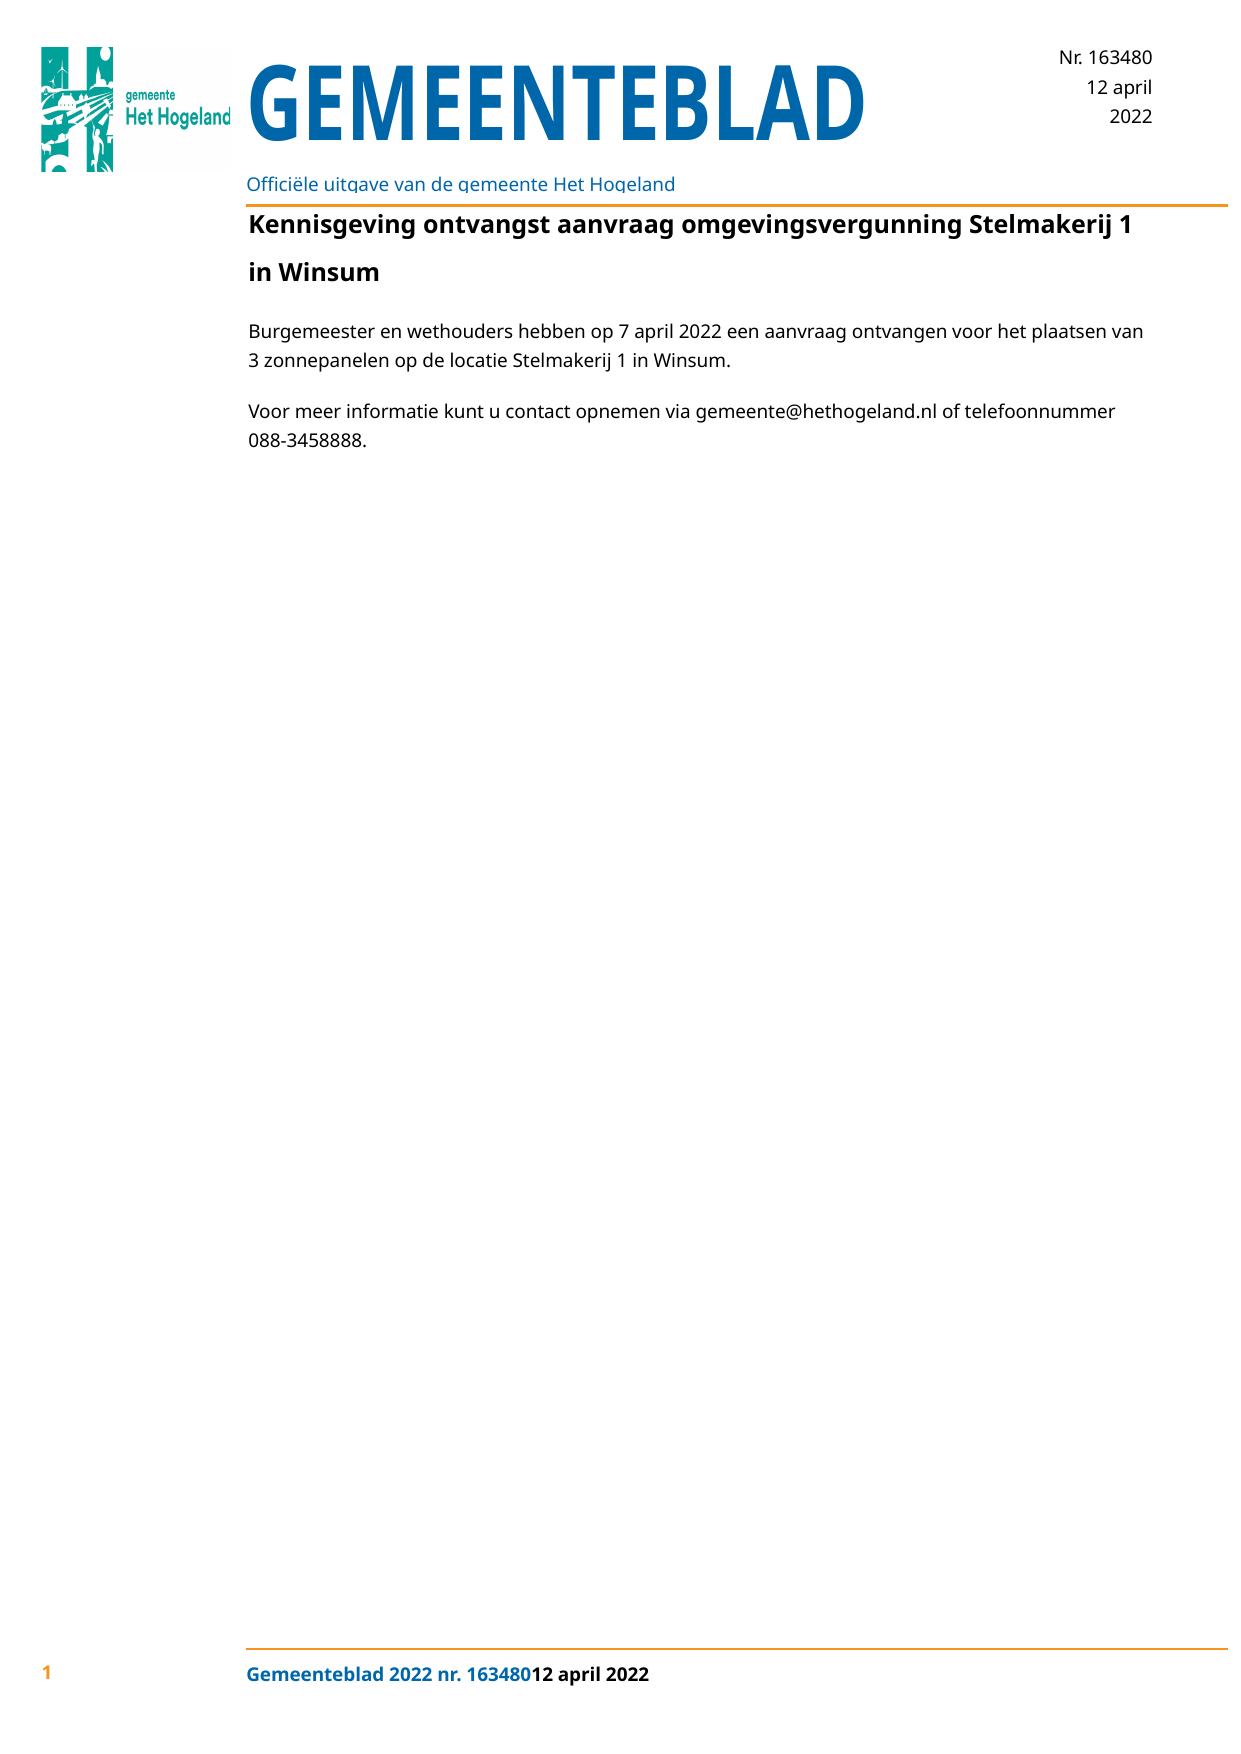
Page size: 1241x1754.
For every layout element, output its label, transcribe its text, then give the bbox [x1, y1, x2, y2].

picture [41, 47, 231, 172]
text Kennisgeving ontvangst aanvraag omgevingsvergunning Stelmakerij 1 in Winsum [248, 207, 1152, 288]
text Burgemeester en wethouders hebben op 7 april 2022 een aanvraag ontvangen voor het plaatsen van 3 zonnepanelen op de locatie Stelmakerij 1 in Winsum. [248, 318, 1152, 373]
text Voor meer informatie kunt u contact opnemen via gemeente@hethogeland.nl of telefoonnummer 088-3458888. [248, 398, 1152, 453]
